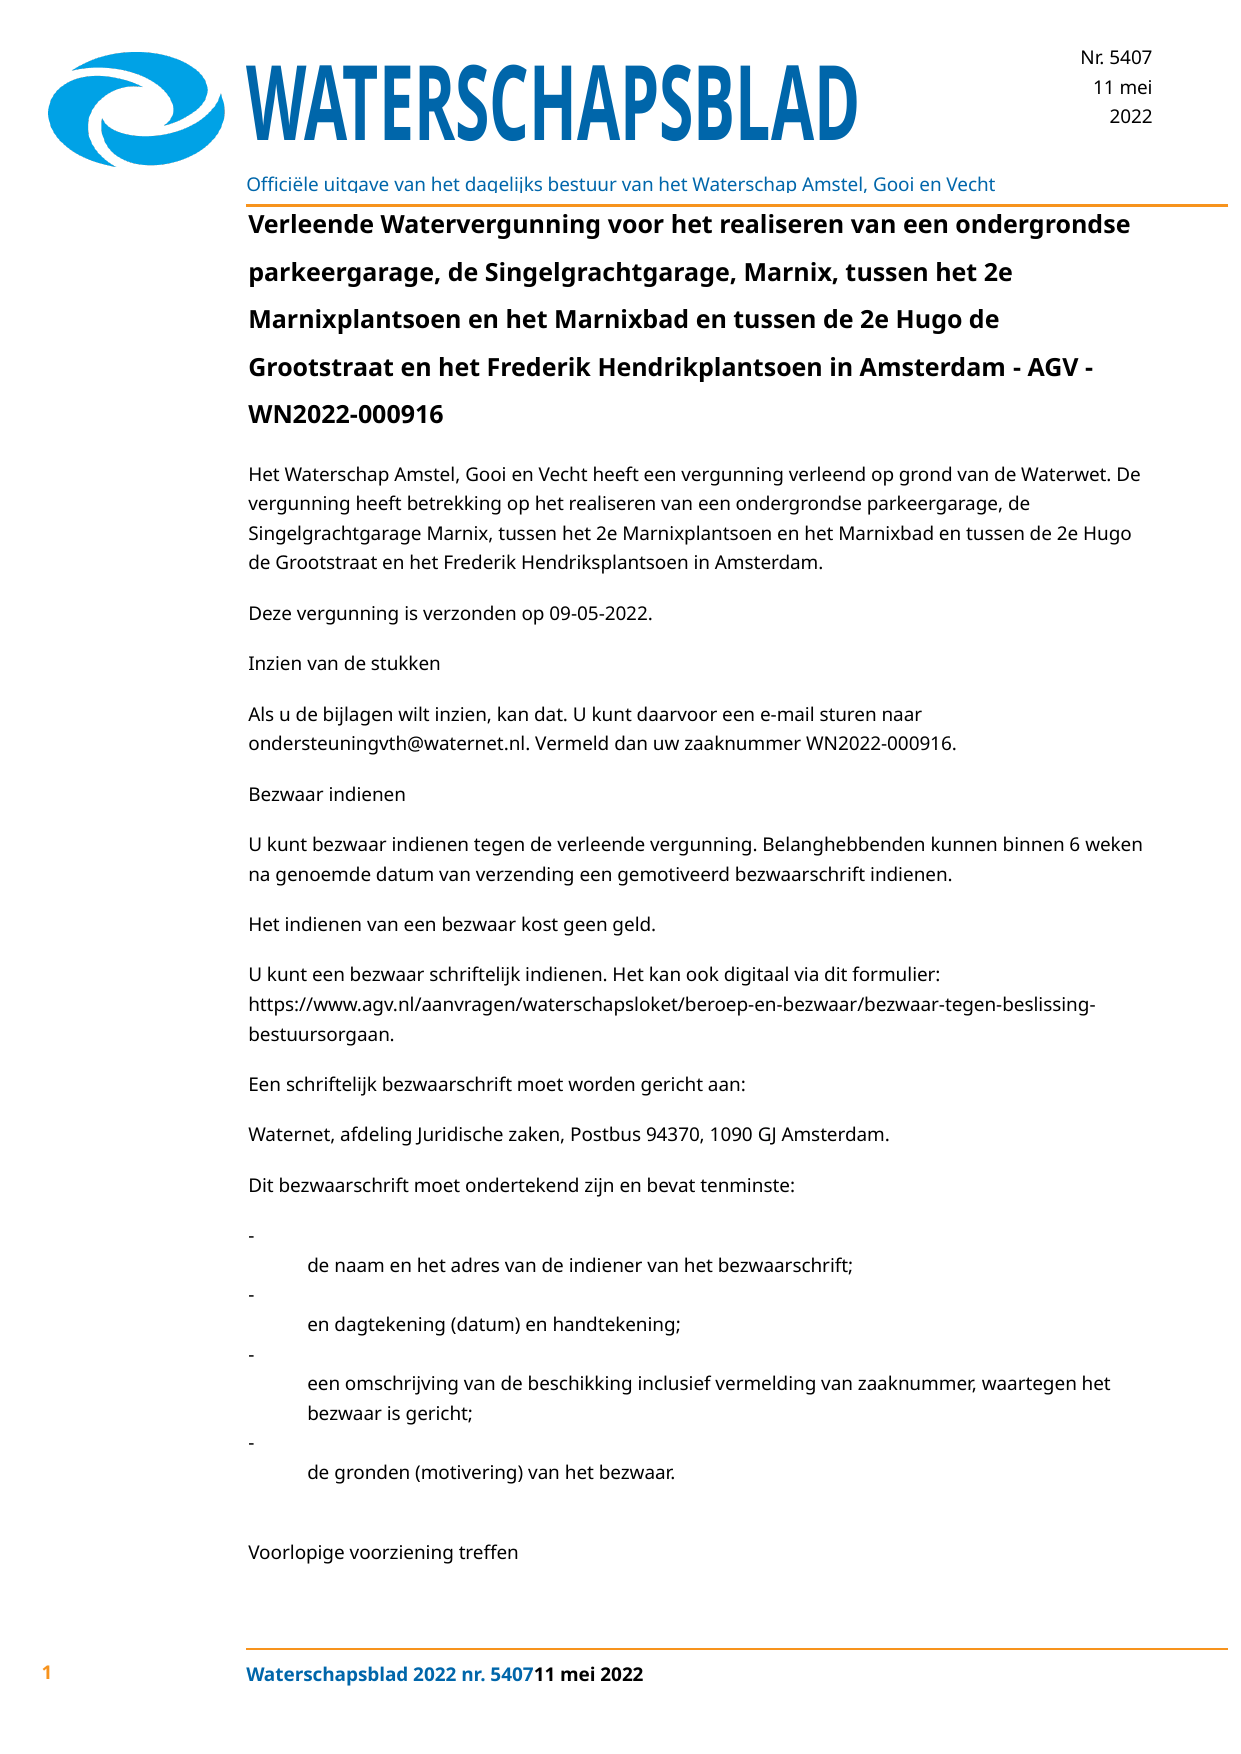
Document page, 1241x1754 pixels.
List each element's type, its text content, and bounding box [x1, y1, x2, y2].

text Voorlopige voorziening treffen [248, 1539, 1152, 1565]
text Bezwaar indienen [248, 781, 1152, 806]
text U kunt bezwaar indienen tegen de verleende vergunning. Belanghebbenden kunnen binnen 6 weken na genoemde datum van verzending een gemotiveerd bezwaarschrift indienen. [248, 831, 1152, 886]
text Verleende Watervergunning voor het realiseren van een ondergrondse parkeergarage, de Singelgrachtgarage, Marnix, tussen het 2e Marnixplantsoen en het Marnixbad en tussen de 2e Hugo de Grootstraat en het Frederik Hendrikplantsoen in Amsterdam - AGV - WN2022-000916 [248, 207, 1152, 431]
text Als u de bijlagen wilt inzien, kan dat. U kunt daarvoor een e-mail sturen naar ondersteuningvth@waternet.nl. Vermeld dan uw zaaknummer WN2022-000916. [248, 701, 1152, 756]
picture [41, 47, 231, 172]
text Deze vergunning is verzonden op 09-05-2022. [248, 600, 1152, 626]
text Het indienen van een bezwaar kost geen geld. [248, 911, 1152, 937]
text Dit bezwaarschrift moet ondertekend zijn en bevat tenminste: [248, 1172, 1152, 1198]
text Waternet, afdeling Juridische zaken, Postbus 94370, 1090 GJ Amsterdam. [248, 1122, 1152, 1147]
text U kunt een bezwaar schriftelijk indienen. Het kan ook digitaal via dit formulier: https://www.agv.nl/aanvragen/waterschapsloket/beroep-en-bezwaar/bezwaar-tegen-beslissing-bestuursorgaan. [248, 962, 1152, 1046]
list een omschrijving van de beschikking inclusief vermelding van zaaknummer, waartegen het bezwaar is gericht; [248, 1370, 1152, 1426]
list de naam en het adres van de indiener van het bezwaarschrift; [248, 1252, 1152, 1278]
text Het Waterschap Amstel, Gooi en Vecht heeft een vergunning verleend op grond van de Waterwet. De vergunning heeft betrekking op het realiseren van een ondergrondse parkeergarage, de Singelgrachtgarage Marnix, tussen het 2e Marnixplantsoen en het Marnixbad en tussen de 2e Hugo de Grootstraat en het Frederik Hendriksplantsoen in Amsterdam. [248, 461, 1152, 575]
text Een schriftelijk bezwaarschrift moet worden gericht aan: [248, 1071, 1152, 1097]
text Inzien van de stukken [248, 650, 1152, 676]
list en dagtekening (datum) en handtekening; [248, 1311, 1152, 1337]
list de gronden (motivering) van het bezwaar. [248, 1459, 1152, 1485]
